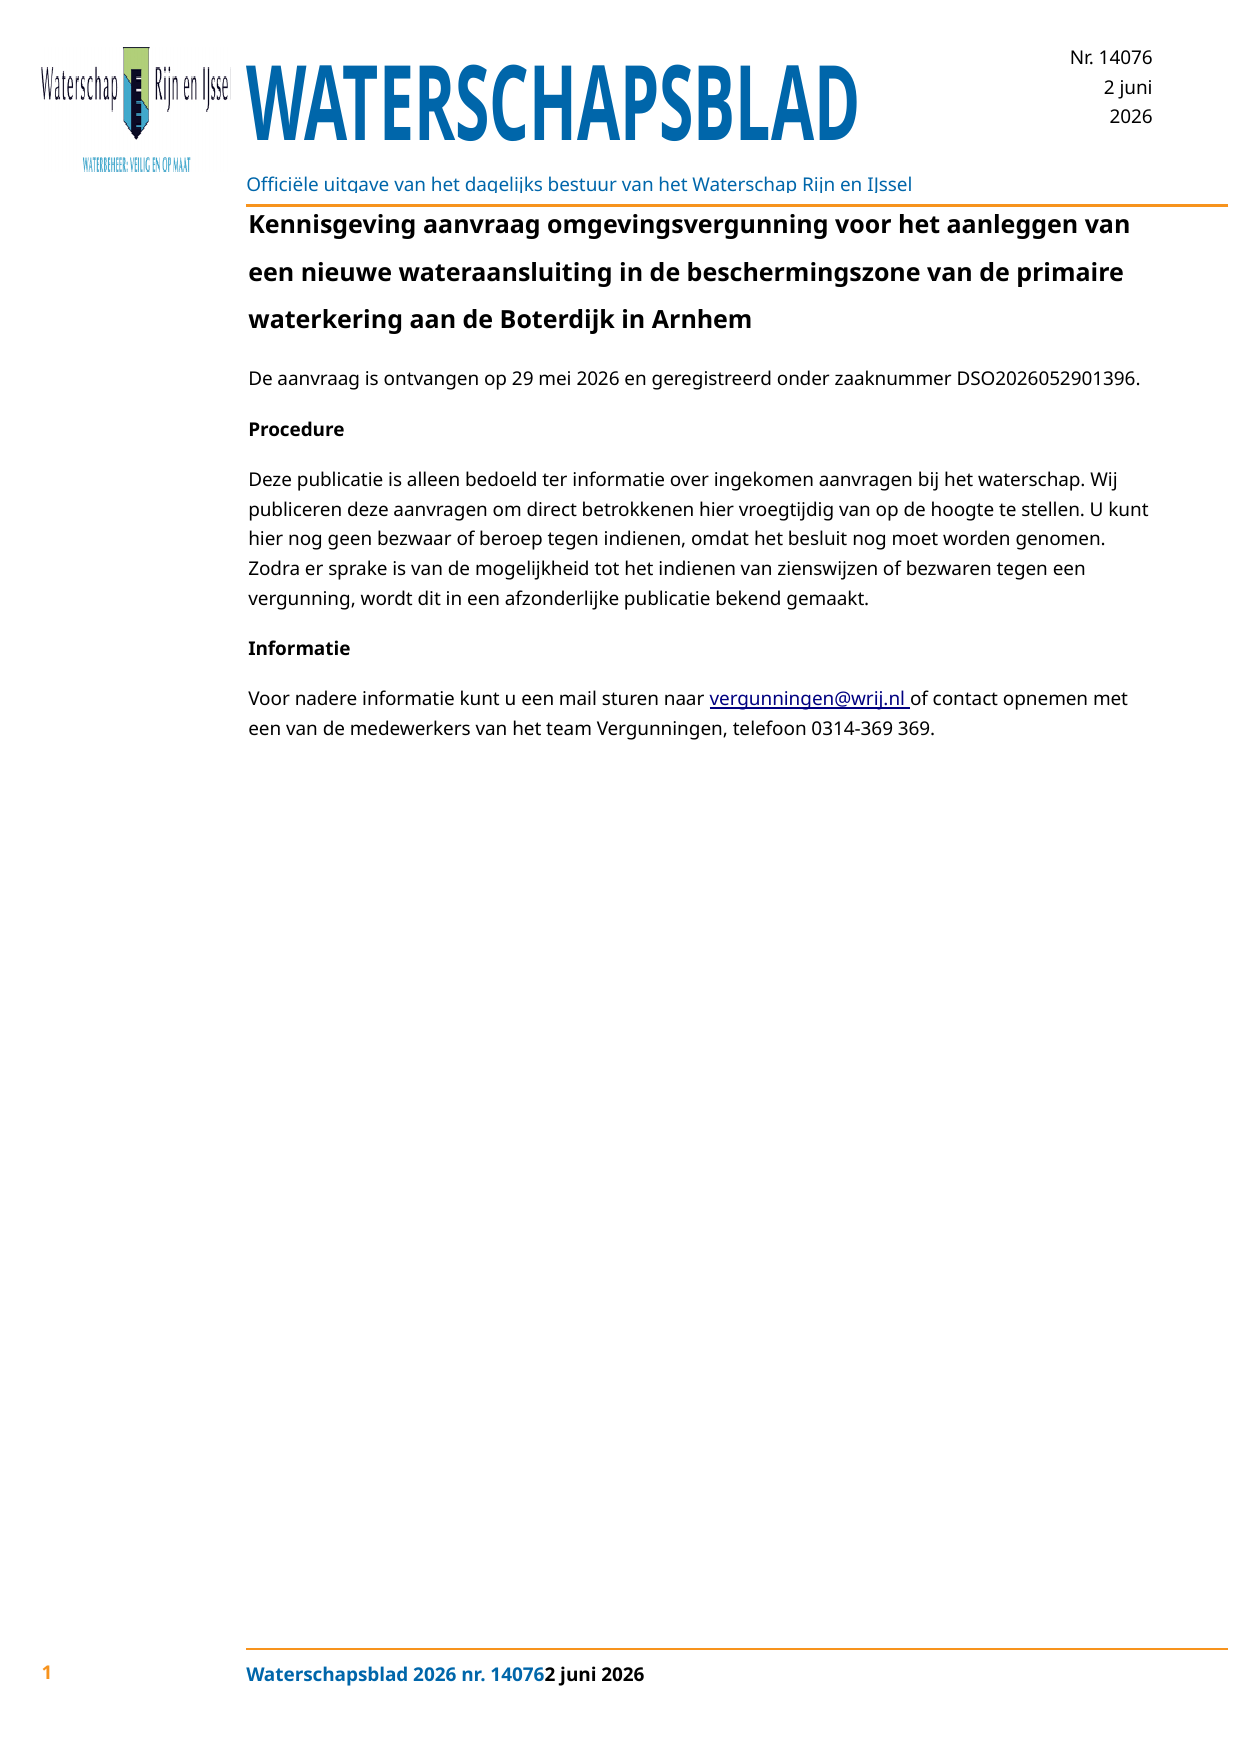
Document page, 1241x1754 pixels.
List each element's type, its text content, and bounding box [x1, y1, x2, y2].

text De aanvraag is ontvangen op 29 mei 2026 en geregistreerd onder zaaknummer DSO2026052901396. [248, 366, 1152, 391]
text Informatie [248, 635, 1152, 661]
text Kennisgeving aanvraag omgevingsvergunning voor het aanleggen van een nieuwe wateraansluiting in de beschermingszone van de primaire waterkering aan de Boterdijk in Arnhem [248, 207, 1152, 336]
text Procedure [248, 416, 1152, 442]
text Deze publicatie is alleen bedoeld ter informatie over ingekomen aanvragen bij het waterschap. Wij publiceren deze aanvragen om direct betrokkenen hier vroegtijdig van op de hoogte te stellen. U kunt hier nog geen bezwaar of beroep tegen indienen, omdat het besluit nog moet worden genomen. Zodra er sprake is van de mogelijkheid tot het indienen van zienswijzen of bezwaren tegen een vergunning, wordt dit in een afzonderlijke publicatie bekend gemaakt. [248, 466, 1152, 610]
text Voor nadere informatie kunt u een mail sturen naar vergunningen@wrij.nl of contact opnemen met een van de medewerkers van het team Vergunningen, telefoon 0314-369 369. [248, 686, 1152, 741]
picture [41, 47, 231, 172]
